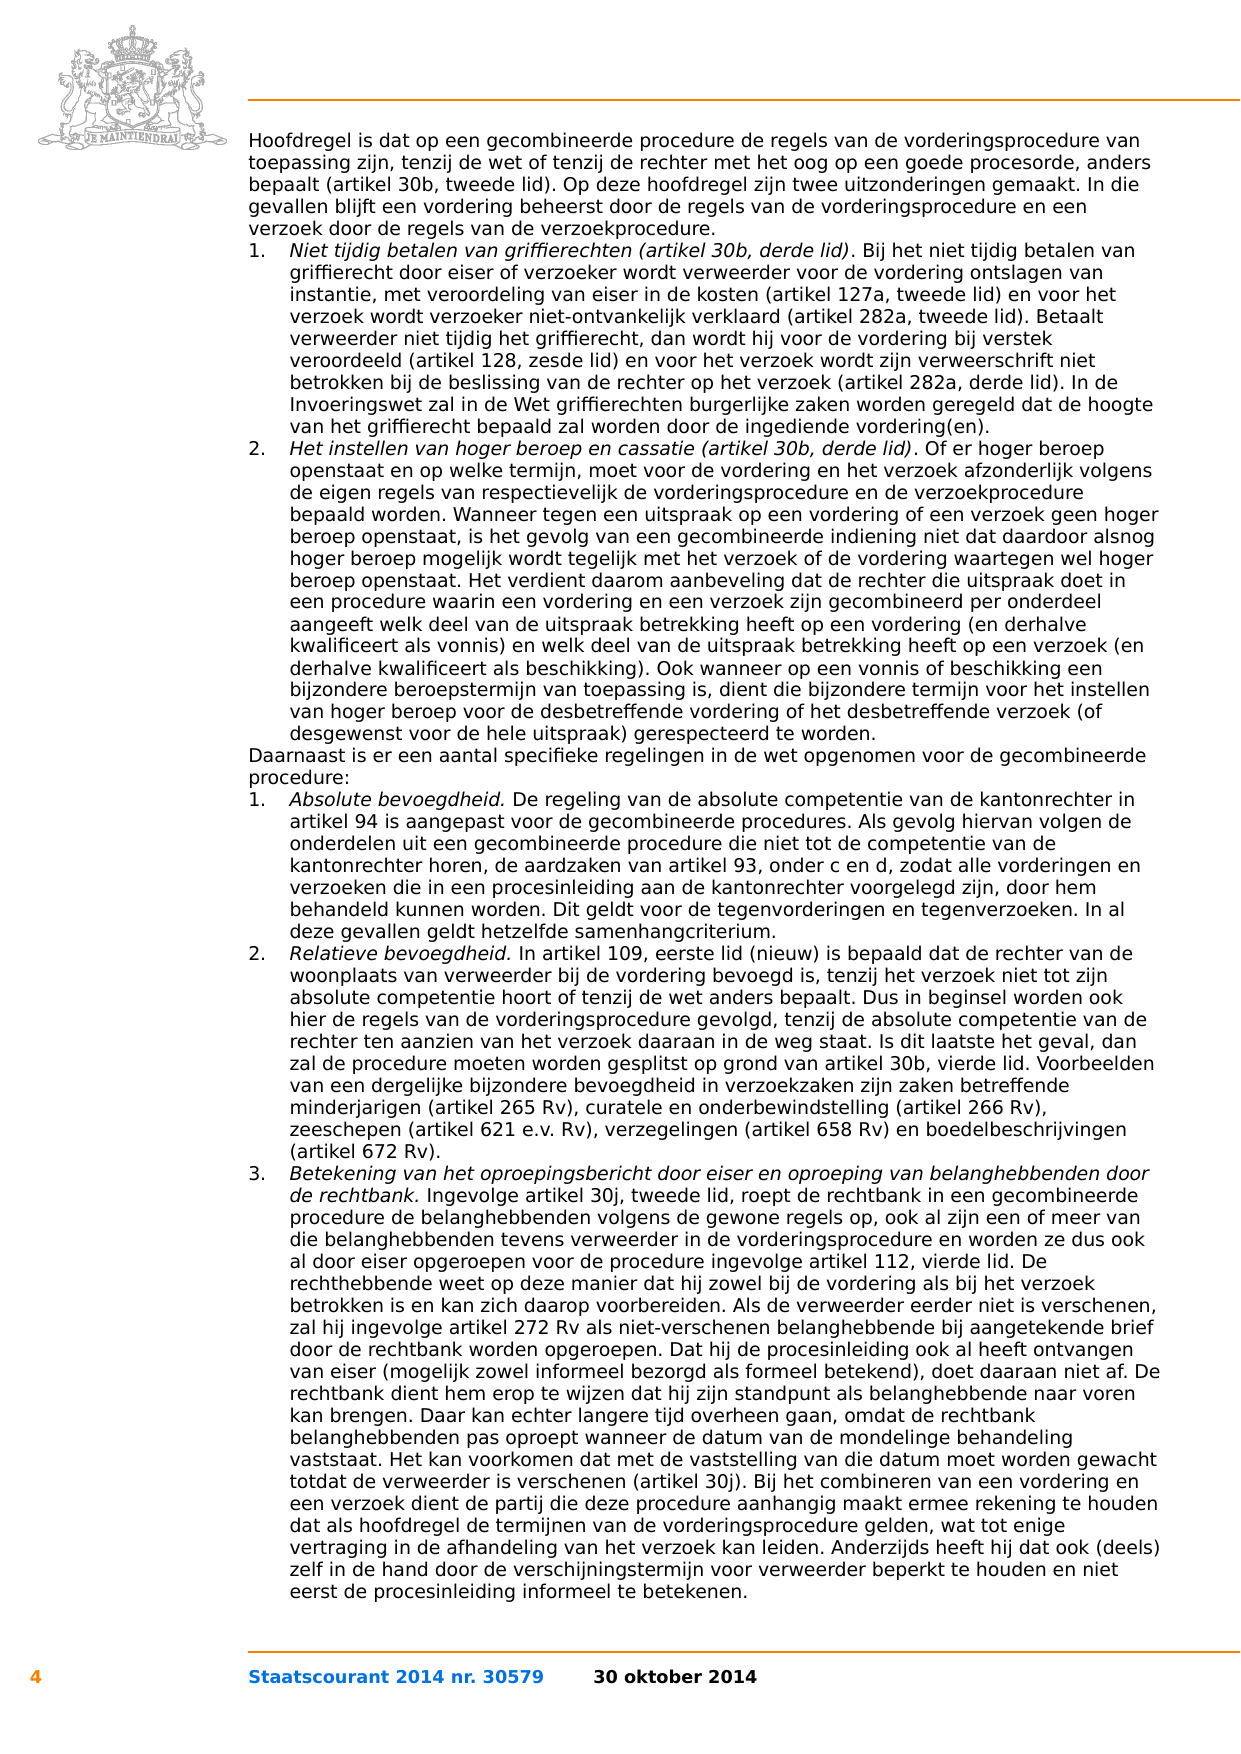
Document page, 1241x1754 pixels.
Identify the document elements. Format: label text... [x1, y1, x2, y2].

text Hoofdregel is dat op een gecombineerde procedure de regels van de vorderingsprocedure van toepassing zijn, tenzij de wet of tenzij de rechter met het oog op een goede procesorde, anders bepaalt (artikel 30b, tweede lid). Op deze hoofdregel zijn twee uitzonderingen gemaakt. In die gevallen blijft een vordering beheerst door de regels van de vorderingsprocedure en een verzoek door de regels van de verzoekprocedure. [248, 130, 1163, 240]
text Daarnaast is er een aantal specifieke regelingen in de wet opgenomen voor de gecombineerde procedure: [248, 745, 1163, 789]
picture [38, 25, 227, 150]
text 2. Relatieve bevoegdheid. In artikel 109, eerste lid (nieuw) is bepaald dat de rechter van de woonplaats van verweerder bij de vordering bevoegd is, tenzij het verzoek niet tot zijn absolute competentie hoort of tenzij de wet anders bepaalt. Dus in beginsel worden ook hier de regels van de vorderingsprocedure gevolgd, tenzij de absolute competentie van de rechter ten aanzien van het verzoek daaraan in de weg staat. Is dit laatste het geval, dan zal de procedure moeten worden gesplitst op grond van artikel 30b, vierde lid. Voorbeelden van een dergelijke bijzondere bevoegdheid in verzoekzaken zijn zaken betreffende minderjarigen (artikel 265 Rv), curatele en onderbewindstelling (artikel 266 Rv), zeeschepen (artikel 621 e.v. Rv), verzegelingen (artikel 658 Rv) en boedelbeschrijvingen (artikel 672 Rv). [248, 943, 1163, 1163]
text 2. Het instellen van hoger beroep en cassatie (artikel 30b, derde lid). Of er hoger beroep openstaat en op welke termijn, moet voor de vordering en het verzoek afzonderlijk volgens de eigen regels van respectievelijk de vorderingsprocedure en de verzoekprocedure bepaald worden. Wanneer tegen een uitspraak op een vordering of een verzoek geen hoger beroep openstaat, is het gevolg van een gecombineerde indiening niet dat daardoor alsnog hoger beroep mogelijk wordt tegelijk met het verzoek of de vordering waartegen wel hoger beroep openstaat. Het verdient daarom aanbeveling dat de rechter die uitspraak doet in een procedure waarin een vordering en een verzoek zijn gecombineerd per onderdeel aangeeft welk deel van de uitspraak betrekking heeft op een vordering (en derhalve kwalificeert als vonnis) en welk deel van de uitspraak betrekking heeft op een verzoek (en derhalve kwalificeert als beschikking). Ook wanneer op een vonnis of beschikking een bijzondere beroepstermijn van toepassing is, dient die bijzondere termijn voor het instellen van hoger beroep voor de desbetreffende vordering of het desbetreffende verzoek (of desgewenst voor de hele uitspraak) gerespecteerd te worden. [248, 438, 1163, 745]
text 1. Absolute bevoegdheid. De regeling van de absolute competentie van de kantonrechter in artikel 94 is aangepast voor de gecombineerde procedures. Als gevolg hiervan volgen de onderdelen uit een gecombineerde procedure die niet tot de competentie van de kantonrechter horen, de aardzaken van artikel 93, onder c en d, zodat alle vorderingen en verzoeken die in een procesinleiding aan de kantonrechter voorgelegd zijn, door hem behandeld kunnen worden. Dit geldt voor de tegenvorderingen en tegenverzoeken. In al deze gevallen geldt hetzelfde samenhangcriterium. [248, 789, 1163, 943]
text 1. Niet tijdig betalen van griffierechten (artikel 30b, derde lid). Bij het niet tijdig betalen van griffierecht door eiser of verzoeker wordt verweerder voor de vordering ontslagen van instantie, met veroordeling van eiser in de kosten (artikel 127a, tweede lid) en voor het verzoek wordt verzoeker niet-ontvankelijk verklaard (artikel 282a, tweede lid). Betaalt verweerder niet tijdig het griffierecht, dan wordt hij voor de vordering bij verstek veroordeeld (artikel 128, zesde lid) en voor het verzoek wordt zijn verweerschrift niet betrokken bij de beslissing van de rechter op het verzoek (artikel 282a, derde lid). In de Invoeringswet zal in de Wet griffierechten burgerlijke zaken worden geregeld dat de hoogte van het griffierecht bepaald zal worden door de ingediende vordering(en). [248, 240, 1163, 438]
text 3. Betekening van het oproepingsbericht door eiser en oproeping van belanghebbenden door de rechtbank. Ingevolge artikel 30j, tweede lid, roept de rechtbank in een gecombineerde procedure de belanghebbenden volgens de gewone regels op, ook al zijn een of meer van die belanghebbenden tevens verweerder in de vorderingsprocedure en worden ze dus ook al door eiser opgeroepen voor de procedure ingevolge artikel 112, vierde lid. De rechthebbende weet op deze manier dat hij zowel bij de vordering als bij het verzoek betrokken is en kan zich daarop voorbereiden. Als de verweerder eerder niet is verschenen, zal hij ingevolge artikel 272 Rv als niet-verschenen belanghebbende bij aangetekende brief door de rechtbank worden opgeroepen. Dat hij de procesinleiding ook al heeft ontvangen van eiser (mogelijk zowel informeel bezorgd als formeel betekend), doet daaraan niet af. De rechtbank dient hem erop te wijzen dat hij zijn standpunt als belanghebbende naar voren kan brengen. Daar kan echter langere tijd overheen gaan, omdat de rechtbank belanghebbenden pas oproept wanneer de datum van de mondelinge behandeling vaststaat. Het kan voorkomen dat met de vaststelling van die datum moet worden gewacht totdat de verweerder is verschenen (artikel 30j). Bij het combineren van een vordering en een verzoek dient de partij die deze procedure aanhangig maakt ermee rekening te houden dat als hoofdregel de termijnen van de vorderingsprocedure gelden, wat tot enige vertraging in de afhandeling van het verzoek kan leiden. Anderzijds heeft hij dat ook (deels) zelf in de hand door de verschijningstermijn voor verweerder beperkt te houden en niet eerst de procesinleiding informeel te betekenen. [248, 1163, 1163, 1602]
